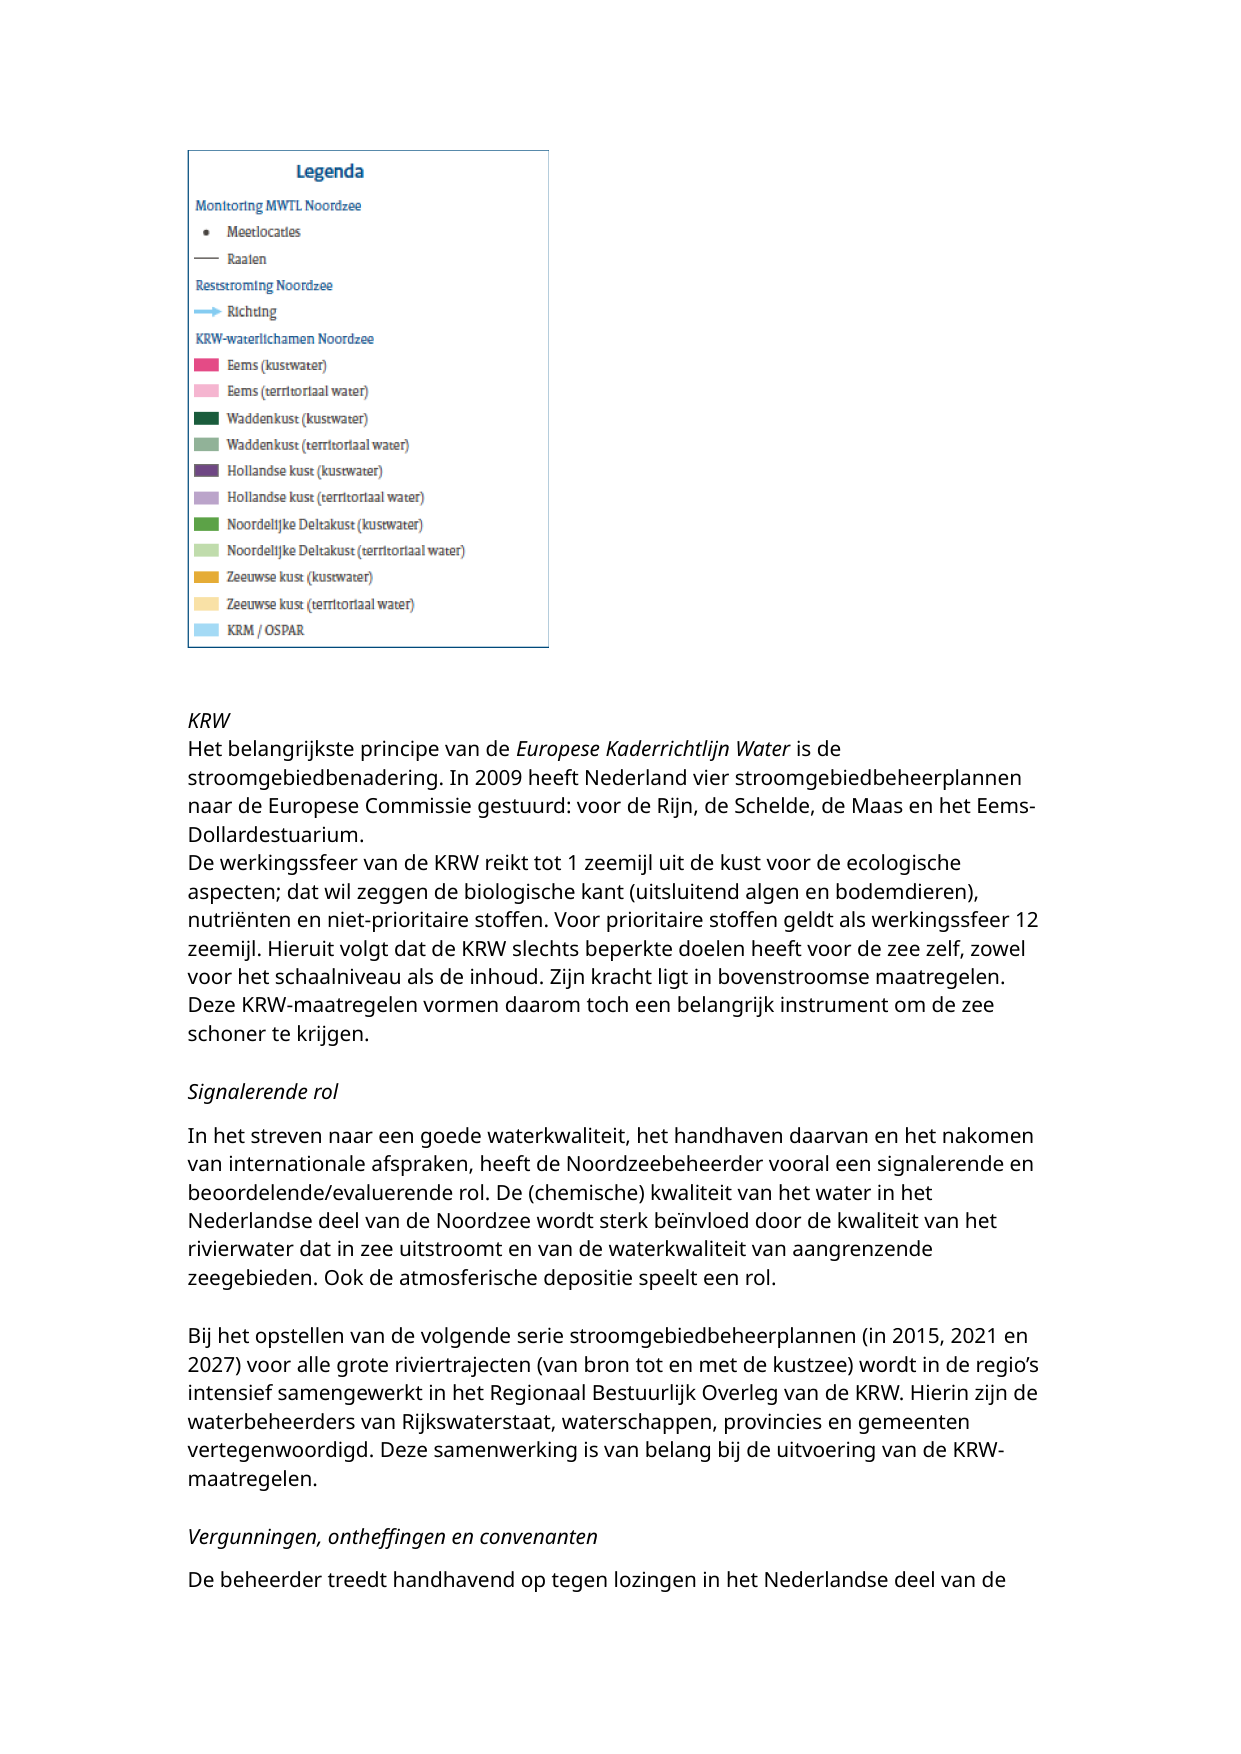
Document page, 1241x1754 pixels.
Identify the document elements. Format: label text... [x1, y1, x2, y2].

text De beheerder treedt handhavend op tegen lozingen in het Nederlandse deel van de [187, 1566, 1053, 1594]
text In het streven naar een goede waterkwaliteit, het handhaven daarvan en het nakomen van internationale afspraken, heeft de Noordzeebeheerder vooral een signalerende en beoordelende/evaluerende rol. De (chemische) kwaliteit van het water in het Nederlandse deel van de Noordzee wordt sterk beïnvloed door de kwaliteit van het rivierwater dat in zee uitstroomt en van de waterkwaliteit van aangrenzende zeegebieden. Ook de atmosferische depositie speelt een rol. [187, 1121, 1053, 1291]
text De werkingssfeer van de KRW reikt tot 1 zeemijl uit de kust voor de ecologische aspecten; dat wil zeggen de biologische kant (uitsluitend algen en bodemdieren), nutriënten en niet-prioritaire stoffen. Voor prioritaire stoffen geldt als werkingssfeer 12 zeemijl. Hieruit volgt dat de KRW slechts beperkte doelen heeft voor de zee zelf, zowel voor het schaalniveau als de inhoud. Zijn kracht ligt in bovenstroomse maatregelen. Deze KRW-maatregelen vormen daarom toch een belangrijk instrument om de zee schoner te krijgen. [187, 848, 1053, 1047]
picture [187, 150, 549, 648]
text KRW [187, 706, 1053, 734]
text Signalerende rol [187, 1077, 1053, 1106]
text Vergunningen, ontheffingen en convenanten [187, 1522, 1053, 1551]
text Het belangrijkste principe van de Europese Kaderrichtlijn Water is de stroomgebiedbenadering. In 2009 heeft Nederland vier stroomgebiedbeheerplannen naar de Europese Commissie gestuurd: voor de Rijn, de Schelde, de Maas en het Eems-Dollardestuarium. [187, 734, 1053, 848]
text Bij het opstellen van de volgende serie stroomgebiedbeheerplannen (in 2015, 2021 en 2027) voor alle grote riviertrajecten (van bron tot en met de kustzee) wordt in de regio’s intensief samengewerkt in het Regionaal Bestuurlijk Overleg van de KRW. Hierin zijn de waterbeheerders van Rijkswaterstaat, waterschappen, provincies en gemeenten vertegenwoordigd. Deze samenwerking is van belang bij de uitvoering van de KRW-maatregelen. [187, 1321, 1053, 1492]
